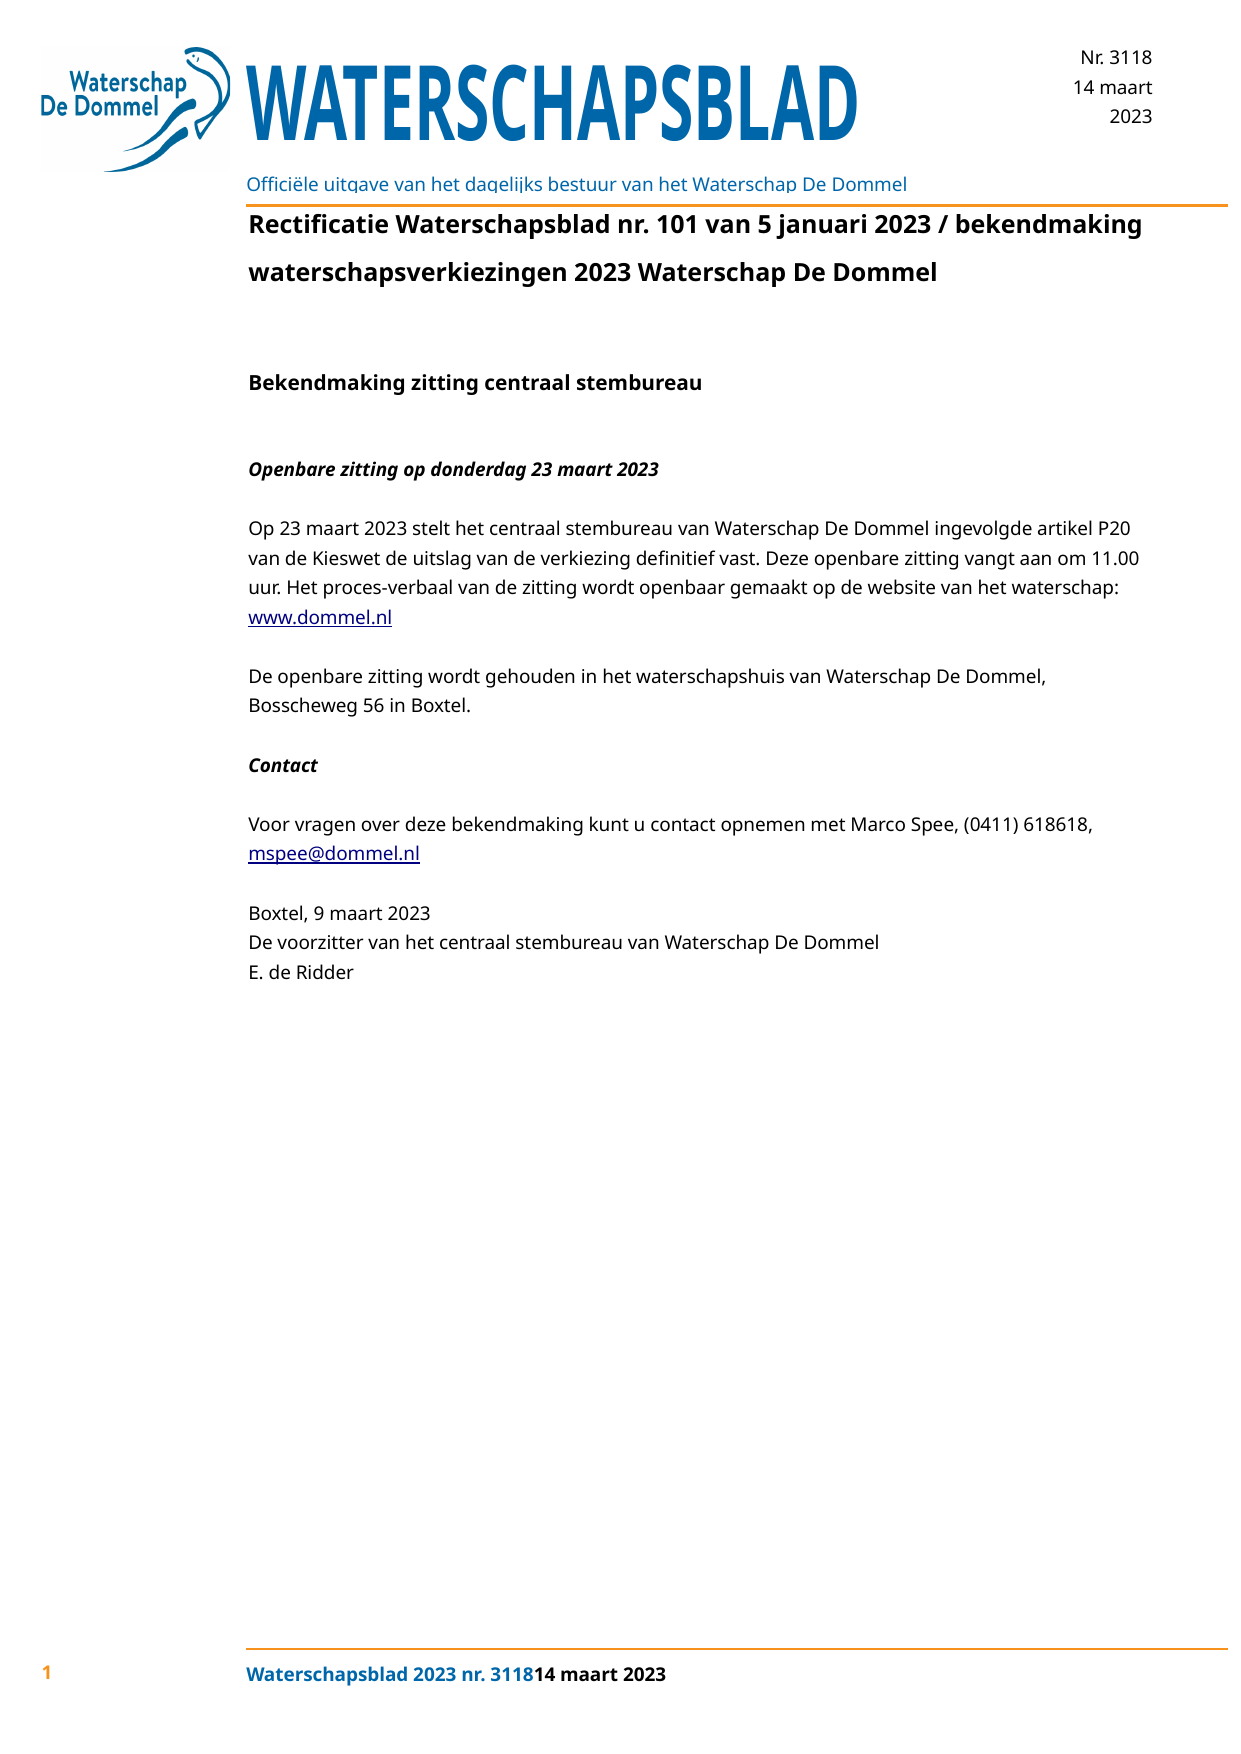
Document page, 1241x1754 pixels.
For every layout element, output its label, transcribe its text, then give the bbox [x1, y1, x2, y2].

text Contact [248, 752, 1152, 777]
picture [198, 118, 210, 131]
text Rectificatie Waterschapsblad nr. 101 van 5 januari 2023 / bekendmaking waterschapsverkiezingen 2023 Waterschap De Dommel [248, 207, 1152, 288]
text Openbare zitting op donderdag 23 maart 2023 [248, 456, 1152, 482]
picture [41, 47, 231, 172]
text Voor vragen over deze bekendmaking kunt u contact opnemen met Marco Spee, (0411) 618618, mspee@dommel.nl [248, 811, 1152, 866]
text Op 23 maart 2023 stelt het centraal stembureau van Waterschap De Dommel ingevolgde artikel P20 van de Kieswet de uitslag van de verkiezing definitief vast. Deze openbare zitting vangt aan om 11.00 uur. Het proces-verbaal van de zitting wordt openbaar gemaakt op de website van het waterschap: www.dommel.nl [248, 515, 1152, 629]
text De openbare zitting wordt gehouden in het waterschapshuis van Waterschap De Dommel, Bosscheweg 56 in Boxtel. [248, 663, 1152, 718]
text E. de Ridder [248, 959, 1152, 984]
text De voorzitter van het centraal stembureau van Waterschap De Dommel [248, 929, 1152, 955]
text Bekendmaking zitting centraal stembureau [248, 368, 1152, 397]
picture [204, 47, 231, 76]
text Boxtel, 9 maart 2023 [248, 900, 1152, 925]
picture [45, 99, 51, 111]
